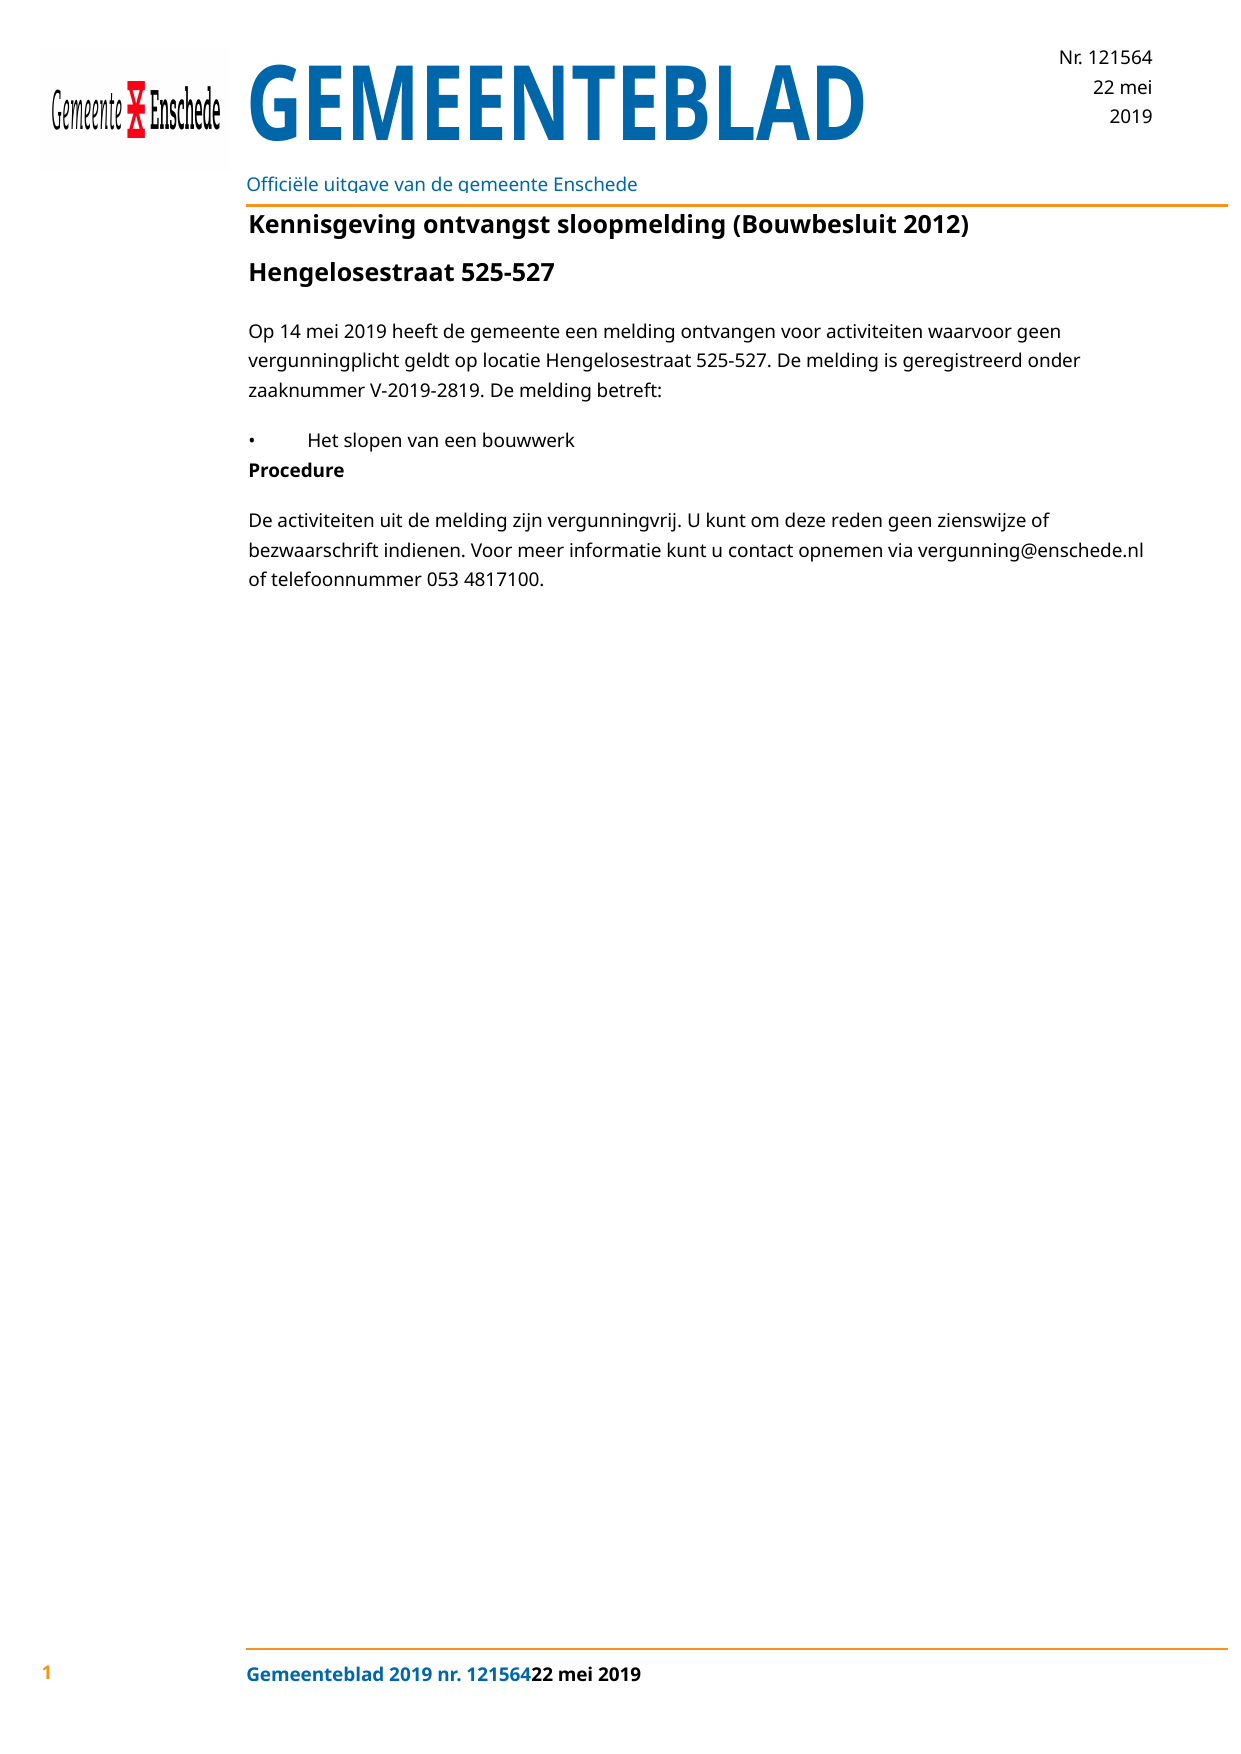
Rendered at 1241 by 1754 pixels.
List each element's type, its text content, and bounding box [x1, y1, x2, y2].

picture [41, 47, 231, 172]
text Procedure [248, 457, 1152, 483]
text Kennisgeving ontvangst sloopmelding (Bouwbesluit 2012) Hengelosestraat 525-527 [248, 207, 1152, 288]
list Het slopen van een bouwwerk [248, 427, 1152, 453]
text De activiteiten uit de melding zijn vergunningvrij. U kunt om deze reden geen zienswijze of bezwaarschrift indienen. Voor meer informatie kunt u contact opnemen via vergunning@enschede.nl of telefoonnummer 053 4817100. [248, 507, 1152, 592]
text Op 14 mei 2019 heeft de gemeente een melding ontvangen voor activiteiten waarvoor geen vergunningplicht geldt op locatie Hengelosestraat 525-527. De melding is geregistreerd onder zaaknummer V-2019-2819. De melding betreft: [248, 318, 1152, 403]
